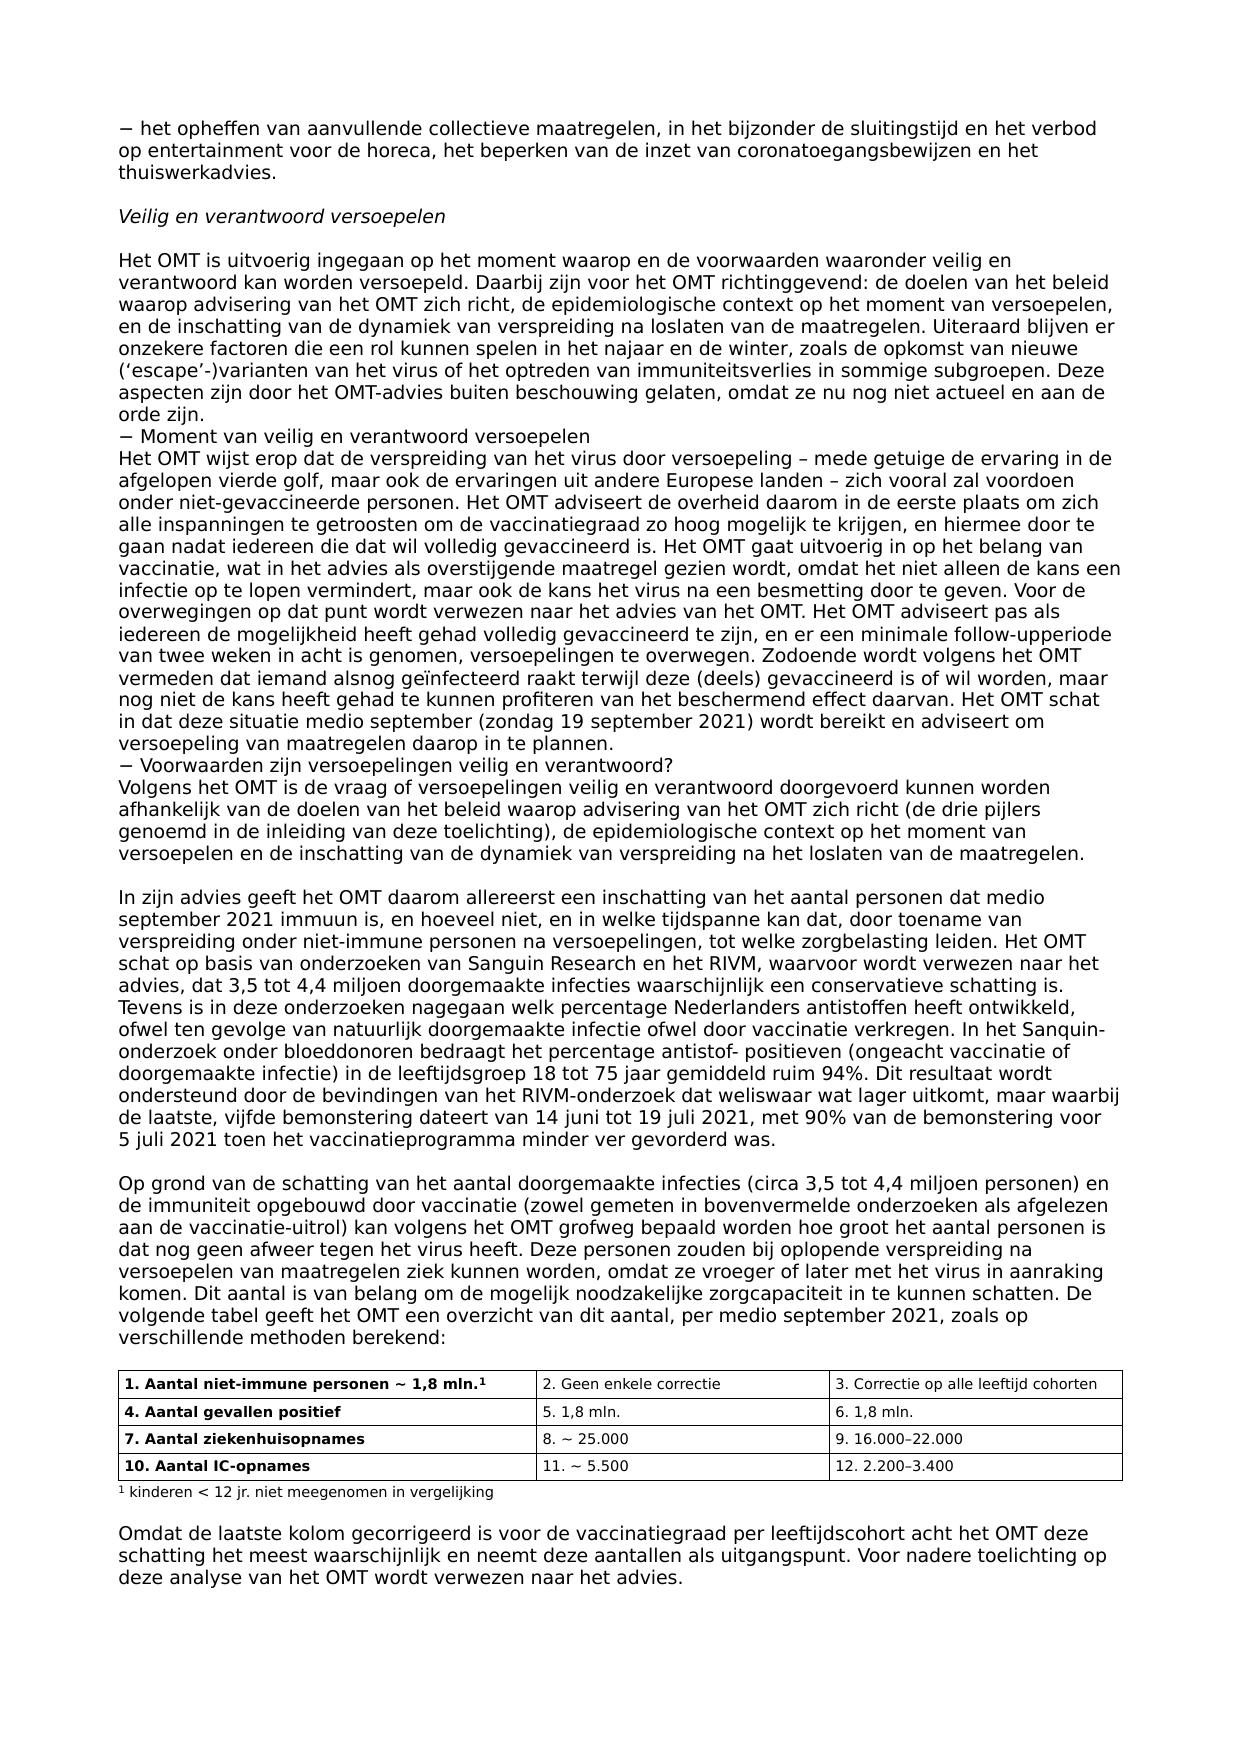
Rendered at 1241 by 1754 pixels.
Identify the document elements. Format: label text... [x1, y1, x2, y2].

text In zijn advies geeft het OMT daarom allereerst een inschatting van het aantal personen dat medio september 2021 immuun is, en hoeveel niet, en in welke tijdspanne kan dat, door toename van verspreiding onder niet-immune personen na versoepelingen, tot welke zorgbelasting leiden. Het OMT schat op basis van onderzoeken van Sanguin Research en het RIVM, waarvoor wordt verwezen naar het advies, dat 3,5 tot 4,4 miljoen doorgemaakte infecties waarschijnlijk een conservatieve schatting is. Tevens is in deze onderzoeken nagegaan welk percentage Nederlanders antistoffen heeft ontwikkeld, ofwel ten gevolge van natuurlijk doorgemaakte infectie ofwel door vaccinatie verkregen. In het Sanquin-onderzoek onder bloeddonoren bedraagt het percentage antistof- positieven (ongeacht vaccinatie of doorgemaakte infectie) in de leeftijdsgroep 18 tot 75 jaar gemiddeld ruim 94%. Dit resultaat wordt ondersteund door de bevindingen van het RIVM-onderzoek dat weliswaar wat lager uitkomt, maar waarbij de laatste, vijfde bemonstering dateert van 14 juni tot 19 juli 2021, met 90% van de bemonstering voor 5 juli 2021 toen het vaccinatieprogramma minder ver gevorderd was. [118, 887, 1122, 1151]
text − Voorwaarden zijn versoepelingen veilig en verantwoord? [118, 755, 1122, 777]
table_cell 9. 16.000–22.000 [830, 1426, 1122, 1453]
table_cell 1 kinderen < 12 jr. niet meegenomen in vergelijking [118, 1481, 1122, 1501]
text Het OMT is uitvoerig ingegaan op het moment waarop en de voorwaarden waaronder veilig en verantwoord kan worden versoepeld. Daarbij zijn voor het OMT richtinggevend: de doelen van het beleid waarop advisering van het OMT zich richt, de epidemiologische context op het moment van versoepelen, en de inschatting van de dynamiek van verspreiding na loslaten van de maatregelen. Uiteraard blijven er onzekere factoren die een rol kunnen spelen in het najaar en de winter, zoals de opkomst van nieuwe (‘escape’-)varianten van het virus of het optreden van immuniteitsverlies in sommige subgroepen. Deze aspecten zijn door het OMT-advies buiten beschouwing gelaten, omdat ze nu nog niet actueel en aan de orde zijn. [118, 250, 1122, 426]
table_cell 8. ~ 25.000 [537, 1426, 829, 1453]
table_cell 5. 1,8 mln. [537, 1399, 829, 1425]
table_cell 7. Aantal ziekenhuisopnames [119, 1426, 536, 1453]
table_header 3. Correctie op alle leeftijd cohorten [830, 1371, 1122, 1398]
text − het opheffen van aanvullende collectieve maatregelen, in het bijzonder de sluitingstijd en het verbod op entertainment voor de horeca, het beperken van de inzet van coronatoegangsbewijzen en het thuiswerkadvies. [118, 118, 1122, 184]
table_header 2. Geen enkele correctie [537, 1371, 829, 1398]
text Omdat de laatste kolom gecorrigeerd is voor de vaccinatiegraad per leeftijdscohort acht het OMT deze schatting het meest waarschijnlijk en neemt deze aantallen als uitgangspunt. Voor nadere toelichting op deze analyse van het OMT wordt verwezen naar het advies. [118, 1523, 1122, 1589]
table_cell 10. Aantal IC-opnames [119, 1454, 536, 1480]
table_cell 11. ~ 5.500 [537, 1454, 829, 1480]
text − Moment van veilig en verantwoord versoepelen [118, 426, 1122, 448]
text Het OMT wijst erop dat de verspreiding van het virus door versoepeling – mede getuige de ervaring in de afgelopen vierde golf, maar ook de ervaringen uit andere Europese landen – zich vooral zal voordoen onder niet-gevaccineerde personen. Het OMT adviseert de overheid daarom in de eerste plaats om zich alle inspanningen te getroosten om de vaccinatiegraad zo hoog mogelijk te krijgen, en hiermee door te gaan nadat iedereen die dat wil volledig gevaccineerd is. Het OMT gaat uitvoerig in op het belang van vaccinatie, wat in het advies als overstijgende maatregel gezien wordt, omdat het niet alleen de kans een infectie op te lopen vermindert, maar ook de kans het virus na een besmetting door te geven. Voor de overwegingen op dat punt wordt verwezen naar het advies van het OMT. Het OMT adviseert pas als iedereen de mogelijkheid heeft gehad volledig gevaccineerd te zijn, en er een minimale follow-upperiode van twee weken in acht is genomen, versoepelingen te overwegen. Zodoende wordt volgens het OMT vermeden dat iemand alsnog geïnfecteerd raakt terwijl deze (deels) gevaccineerd is of wil worden, maar nog niet de kans heeft gehad te kunnen profiteren van het beschermend effect daarvan. Het OMT schat in dat deze situatie medio september (zondag 19 september 2021) wordt bereikt en adviseert om versoepeling van maatregelen daarop in te plannen. [118, 448, 1122, 755]
subtitle Veilig en verantwoord versoepelen [118, 206, 1122, 228]
table_header 1. Aantal niet-immune personen ~ 1,8 mln.1 [119, 1371, 536, 1398]
text Volgens het OMT is de vraag of versoepelingen veilig en verantwoord doorgevoerd kunnen worden afhankelijk van de doelen van het beleid waarop advisering van het OMT zich richt (de drie pijlers genoemd in de inleiding van deze toelichting), de epidemiologische context op het moment van versoepelen en de inschatting van de dynamiek van verspreiding na het loslaten van de maatregelen. [118, 777, 1122, 865]
table_cell 6. 1,8 mln. [830, 1399, 1122, 1425]
table_cell 4. Aantal gevallen positief [119, 1399, 536, 1425]
text Op grond van de schatting van het aantal doorgemaakte infecties (circa 3,5 tot 4,4 miljoen personen) en de immuniteit opgebouwd door vaccinatie (zowel gemeten in bovenvermelde onderzoeken als afgelezen aan de vaccinatie-uitrol) kan volgens het OMT grofweg bepaald worden hoe groot het aantal personen is dat nog geen afweer tegen het virus heeft. Deze personen zouden bij oplopende verspreiding na versoepelen van maatregelen ziek kunnen worden, omdat ze vroeger of later met het virus in aanraking komen. Dit aantal is van belang om de mogelijk noodzakelijke zorgcapaciteit in te kunnen schatten. De volgende tabel geeft het OMT een overzicht van dit aantal, per medio september 2021, zoals op verschillende methoden berekend: [118, 1173, 1122, 1348]
table_cell 12. 2.200–3.400 [830, 1454, 1122, 1480]
